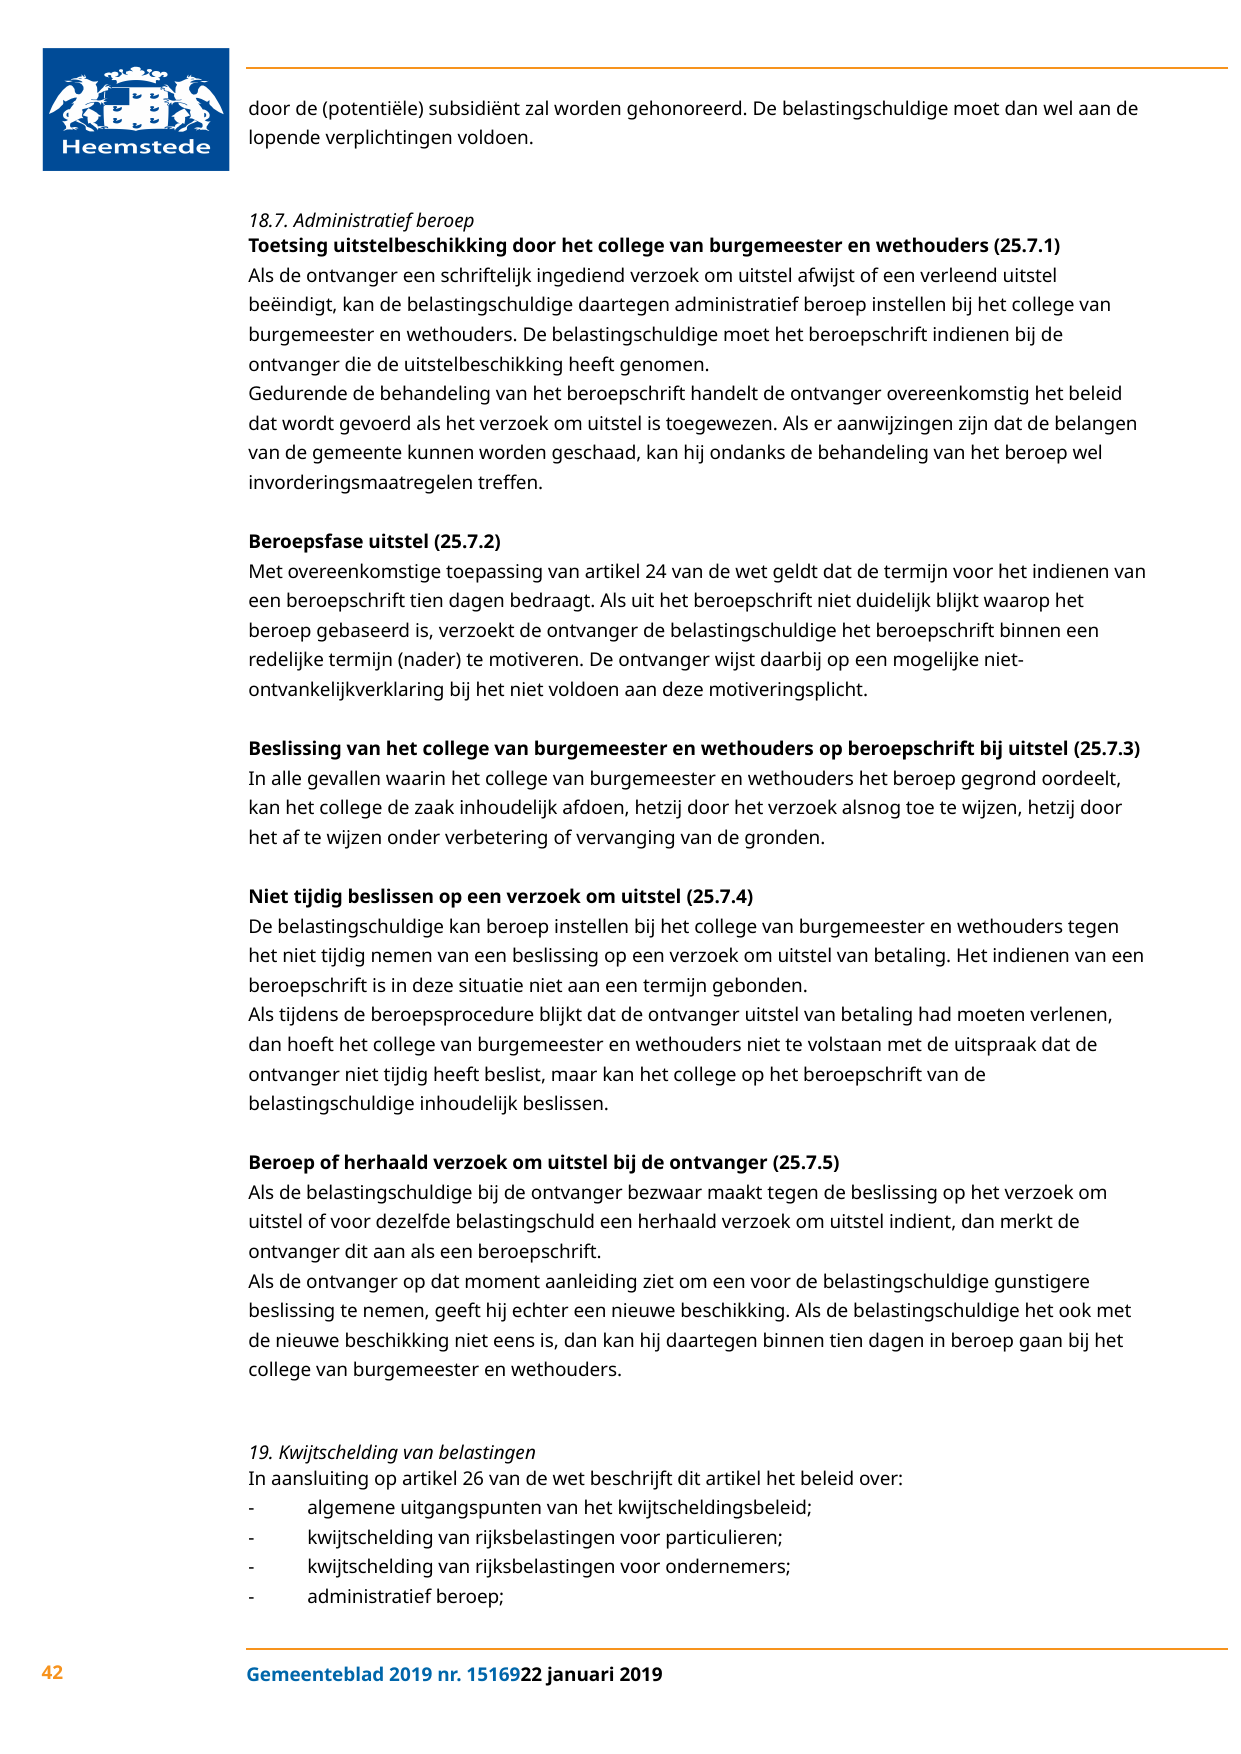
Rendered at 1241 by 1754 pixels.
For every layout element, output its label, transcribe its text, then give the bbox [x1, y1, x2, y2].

text Als tijdens de beroepsprocedure blijkt dat de ontvanger uitstel van betaling had moeten verlenen, dan hoeft het college van burgemeester en wethouders niet te volstaan met de uitspraak dat de ontvanger niet tijdig heeft beslist, maar kan het college op het beroepschrift van de belastingschuldige inhoudelijk beslissen. [248, 1002, 1152, 1116]
text Gedurende de behandeling van het beroepschrift handelt de ontvanger overeenkomstig het beleid dat wordt gevoerd als het verzoek om uitstel is toegewezen. Als er aanwijzingen zijn dat de belangen van de gemeente kunnen worden geschaad, kan hij ondanks de behandeling van het beroep wel invorderingsmaatregelen treffen. [248, 380, 1152, 495]
text 18.7. Administratief beroep [248, 207, 1152, 232]
text Toetsing uitstelbeschikking door het college van burgemeester en wethouders (25.7.1) [248, 232, 1152, 258]
text In aansluiting op artikel 26 van de wet beschrijft dit artikel het beleid over: [248, 1465, 1152, 1491]
text In alle gevallen waarin het college van burgemeester en wethouders het beroep gegrond oordeelt, kan het college de zaak inhoudelijk afdoen, hetzij door het verzoek alsnog toe te wijzen, hetzij door het af te wijzen onder verbetering of vervanging van de gronden. [248, 765, 1152, 850]
text Als de belastingschuldige bij de ontvanger bezwaar maakt tegen de beslissing op het verzoek om uitstel of voor dezelfde belastingschuld een herhaald verzoek om uitstel indient, dan merkt de ontvanger dit aan als een beroepschrift. [248, 1179, 1152, 1264]
list kwijtschelding van rijksbelastingen voor ondernemers; [248, 1553, 1152, 1579]
text Niet tijdig beslissen op een verzoek om uitstel (25.7.4) [248, 883, 1152, 909]
text Als de ontvanger op dat moment aanleiding ziet om een voor de belastingschuldige gunstigere beslissing te nemen, geeft hij echter een nieuwe beschikking. Als de belastingschuldige het ook met de nieuwe beschikking niet eens is, dan kan hij daartegen binnen tien dagen in beroep gaan bij het college van burgemeester en wethouders. [248, 1268, 1152, 1382]
text Met overeenkomstige toepassing van artikel 24 van de wet geldt dat de termijn voor het indienen van een beroepschrift tien dagen bedraagt. Als uit het beroepschrift niet duidelijk blijkt waarop het beroep gebaseerd is, verzoekt de ontvanger de belastingschuldige het beroepschrift binnen een redelijke termijn (nader) te motiveren. De ontvanger wijst daarbij op een mogelijke niet-ontvankelijkverklaring bij het niet voldoen aan deze motiveringsplicht. [248, 558, 1152, 702]
text Beroepsfase uitstel (25.7.2) [248, 528, 1152, 554]
text De belastingschuldige kan beroep instellen bij het college van burgemeester en wethouders tegen het niet tijdig nemen van een beslissing op een verzoek om uitstel van betaling. Het indienen van een beroepschrift is in deze situatie niet aan een termijn gebonden. [248, 913, 1152, 998]
list administratief beroep; [248, 1583, 1152, 1609]
text door de (potentiële) subsidiënt zal worden gehonoreerd. De belastingschuldige moet dan wel aan de lopende verplichtingen voldoen. [248, 95, 1152, 150]
text 19. Kwijtschelding van belastingen [248, 1439, 1152, 1465]
text Als de ontvanger een schriftelijk ingediend verzoek om uitstel afwijst of een verleend uitstel beëindigt, kan de belastingschuldige daartegen administratief beroep instellen bij het college van burgemeester en wethouders. De belastingschuldige moet het beroepschrift indienen bij de ontvanger die de uitstelbeschikking heeft genomen. [248, 262, 1152, 377]
text Beslissing van het college van burgemeester en wethouders op beroepschrift bij uitstel (25.7.3) [248, 735, 1152, 761]
text Beroep of herhaald verzoek om uitstel bij de ontvanger (25.7.5) [248, 1149, 1152, 1175]
list kwijtschelding van rijksbelastingen voor particulieren; [248, 1524, 1152, 1550]
picture [41, 47, 231, 172]
list algemene uitgangspunten van het kwijtscheldingsbeleid; [248, 1494, 1152, 1520]
